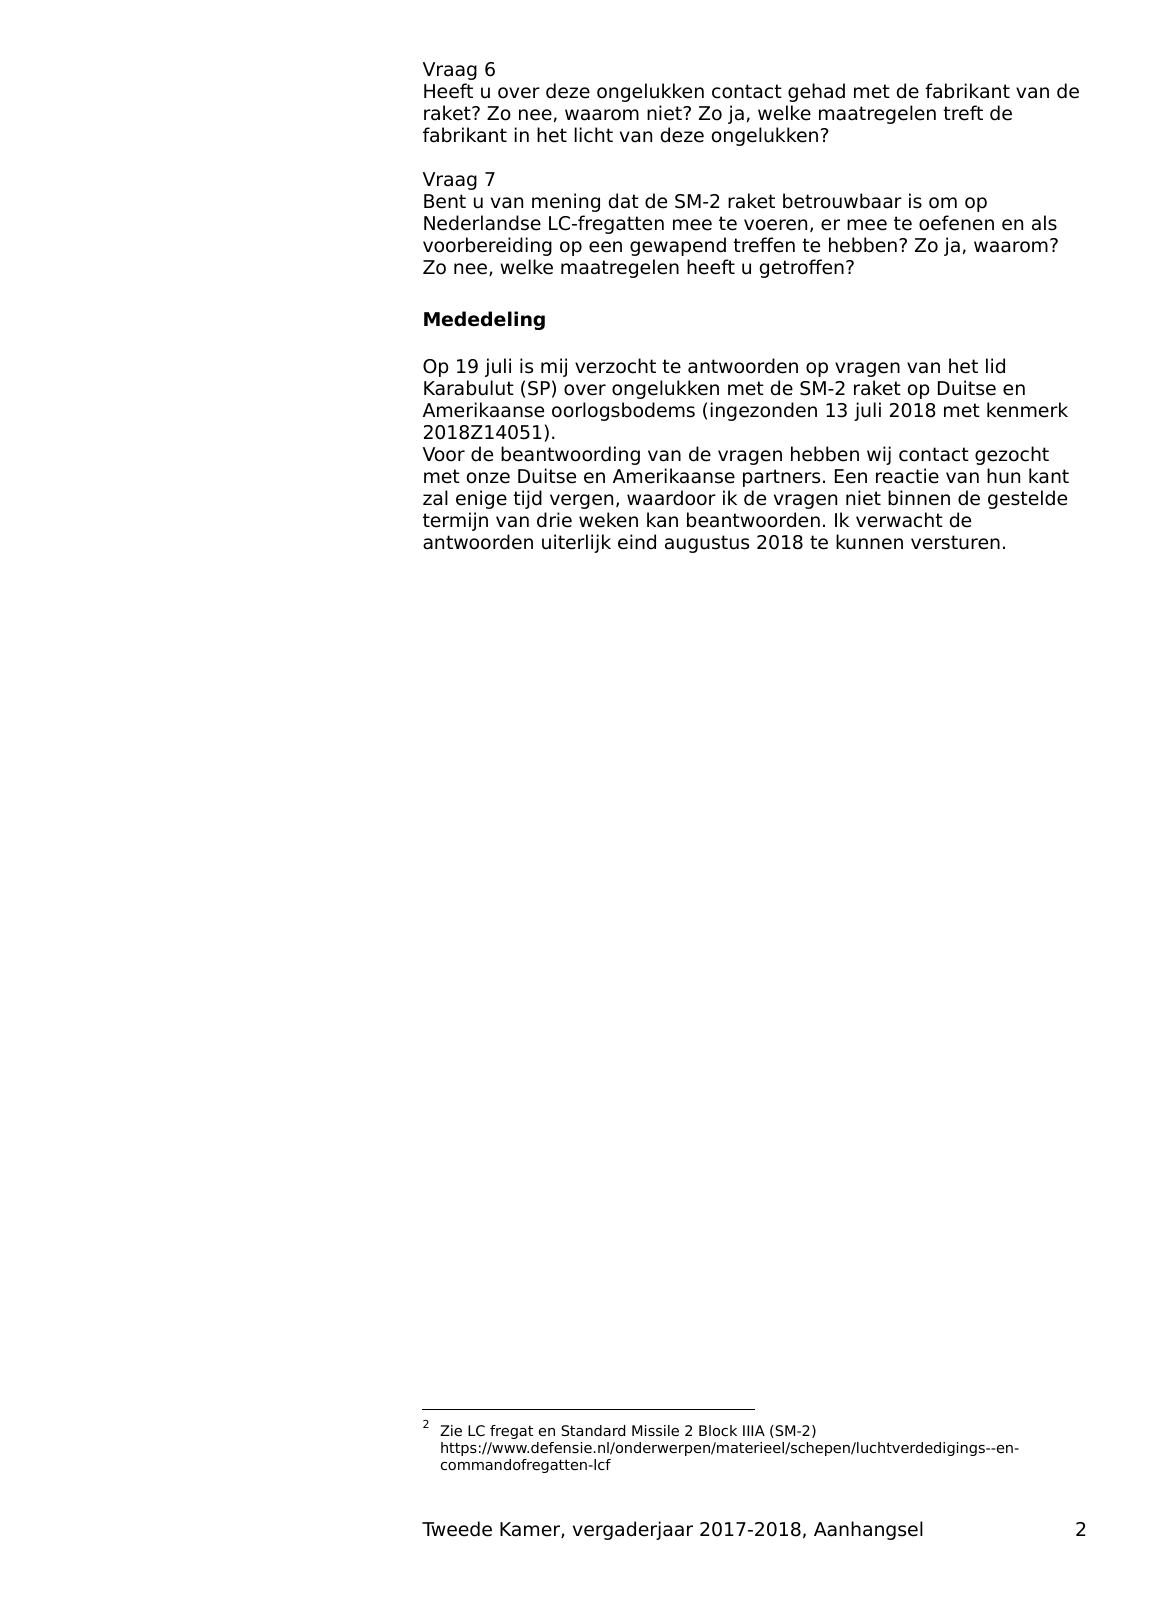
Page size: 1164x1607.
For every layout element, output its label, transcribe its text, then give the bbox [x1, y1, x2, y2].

text Op 19 juli is mij verzocht te antwoorden op vragen van het lid Karabulut (SP) over ongelukken met de SM-2 raket op Duitse en Amerikaanse oorlogsbodems (ingezonden 13 juli 2018 met kenmerk 2018Z14051). [422, 356, 1087, 444]
text Bent u van mening dat de SM-2 raket betrouwbaar is om op Nederlandse LC-fregatten mee te voeren, er mee te oefenen en als voorbereiding op een gewapend treffen te hebben? Zo ja, waarom? Zo nee, welke maatregelen heeft u getroffen? [422, 191, 1087, 279]
text Heeft u over deze ongelukken contact gehad met de fabrikant van de raket? Zo nee, waarom niet? Zo ja, welke maatregelen treft de fabrikant in het licht van deze ongelukken? [422, 81, 1087, 147]
text Vraag 7 [422, 169, 1087, 191]
text Vraag 6 [422, 59, 1087, 81]
text Voor de beantwoording van de vragen hebben wij contact gezocht met onze Duitse en Amerikaanse partners. Een reactie van hun kant zal enige tijd vergen, waardoor ik de vragen niet binnen de gestelde termijn van drie weken kan beantwoorden. Ik verwacht de antwoorden uiterlijk eind augustus 2018 te kunnen versturen. [422, 444, 1087, 554]
text Zie LC fregat en Standard Missile 2 Block IIIA (SM-2) https://www.defensie.nl/onderwerpen/materieel/schepen/luchtverdedigings--en-commandofregatten-lcf [422, 1418, 1087, 1474]
subtitle Mededeling [422, 309, 1087, 331]
